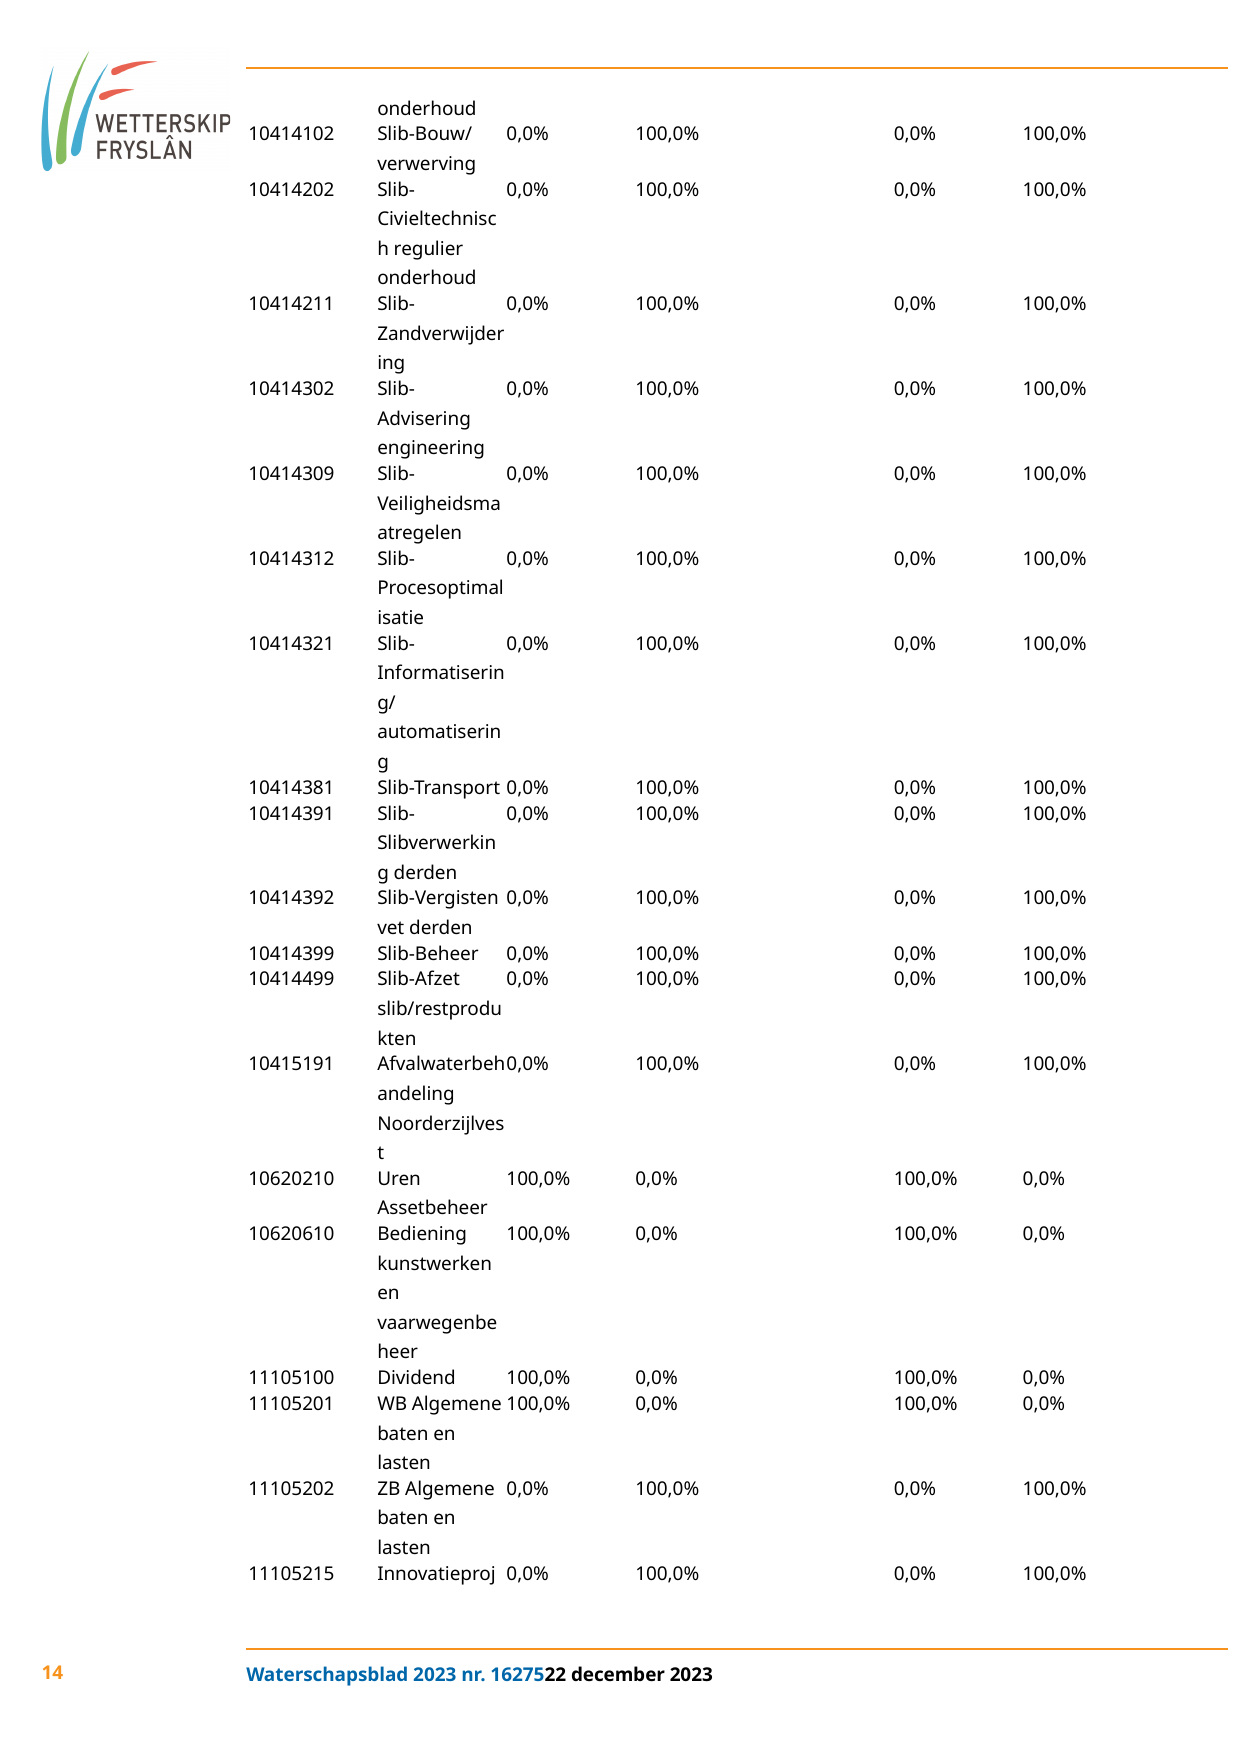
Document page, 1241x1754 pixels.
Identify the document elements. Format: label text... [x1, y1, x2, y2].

table_cell 100,0% [635, 885, 764, 940]
table_cell 0,0% [506, 290, 635, 375]
table_cell 0,0% [1023, 1220, 1152, 1364]
table_cell 100,0% [1023, 375, 1152, 460]
table_cell 0,0% [894, 940, 1022, 966]
table_cell [764, 630, 893, 774]
table_cell 10414392 [248, 885, 377, 940]
table_cell 0,0% [894, 1560, 1022, 1586]
table_cell [764, 290, 893, 375]
table_cell 0,0% [635, 1390, 764, 1475]
table_cell 11105201 [248, 1390, 377, 1475]
table_cell [1023, 95, 1152, 121]
table_cell 10414321 [248, 630, 377, 774]
table_cell Dividend [377, 1364, 506, 1390]
table_cell 100,0% [635, 940, 764, 966]
table_cell 100,0% [635, 375, 764, 460]
table_cell 0,0% [894, 375, 1022, 460]
table_cell 100,0% [1023, 630, 1152, 774]
table_cell 0,0% [506, 460, 635, 545]
table_cell 100,0% [635, 290, 764, 375]
table_cell [764, 545, 893, 630]
table_cell 100,0% [506, 1220, 635, 1364]
table_cell 0,0% [894, 774, 1022, 800]
table_cell Slib-Afzet slib/restprodukten [377, 966, 506, 1051]
table_cell 0,0% [894, 966, 1022, 1051]
table_cell [764, 1165, 893, 1220]
table_cell 10414399 [248, 940, 377, 966]
table_cell 0,0% [894, 545, 1022, 630]
table_cell Bediening kunstwerken en vaarwegenbeheer [377, 1220, 506, 1364]
table_cell 100,0% [1023, 460, 1152, 545]
table_cell [506, 95, 635, 121]
table_cell 11105100 [248, 1364, 377, 1390]
table_cell Slib-Veiligheidsmaatregelen [377, 460, 506, 545]
table_cell 0,0% [635, 1364, 764, 1390]
table_cell 100,0% [506, 1364, 635, 1390]
table_cell 0,0% [894, 1475, 1022, 1560]
table_cell 0,0% [1023, 1364, 1152, 1390]
table_cell 100,0% [1023, 545, 1152, 630]
table_cell 0,0% [894, 885, 1022, 940]
table_cell Slib-Slibverwerking derden [377, 800, 506, 884]
table_cell 100,0% [894, 1220, 1022, 1364]
table_cell 0,0% [506, 1560, 635, 1586]
table_cell 0,0% [506, 940, 635, 966]
table_cell [764, 121, 893, 176]
table_cell 10414202 [248, 176, 377, 290]
table_cell 100,0% [506, 1390, 635, 1475]
table_cell [764, 1560, 893, 1586]
table_cell Slib-Informatisering/automatisering [377, 630, 506, 774]
table_cell 0,0% [894, 1051, 1022, 1165]
table_cell 100,0% [635, 545, 764, 630]
table_cell ZB Algemene baten en lasten [377, 1475, 506, 1560]
table_cell 100,0% [894, 1390, 1022, 1475]
table_cell onderhoud [377, 95, 506, 121]
table_cell [764, 885, 893, 940]
table_cell 0,0% [635, 1220, 764, 1364]
table_cell 0,0% [635, 1165, 764, 1220]
table_cell [248, 95, 377, 121]
table_cell 10620210 [248, 1165, 377, 1220]
picture [41, 47, 231, 172]
table_cell 0,0% [506, 774, 635, 800]
table_cell 100,0% [635, 176, 764, 290]
table_cell Afvalwaterbehandeling Noorderzijlvest [377, 1051, 506, 1165]
table_cell 11105202 [248, 1475, 377, 1560]
table_cell 10414499 [248, 966, 377, 1051]
table_cell 100,0% [1023, 885, 1152, 940]
table_cell 0,0% [506, 885, 635, 940]
table_cell 100,0% [1023, 290, 1152, 375]
table_cell [764, 1364, 893, 1390]
table_cell 0,0% [894, 800, 1022, 884]
table_cell 10620610 [248, 1220, 377, 1364]
table_cell 100,0% [1023, 121, 1152, 176]
table_cell 0,0% [506, 1475, 635, 1560]
table_cell 0,0% [506, 966, 635, 1051]
table_cell [764, 375, 893, 460]
table_cell 100,0% [1023, 176, 1152, 290]
table_cell 100,0% [894, 1364, 1022, 1390]
table_cell 10414309 [248, 460, 377, 545]
table_cell [764, 95, 893, 121]
table_cell 0,0% [506, 375, 635, 460]
table_cell [635, 95, 764, 121]
table_cell 0,0% [1023, 1390, 1152, 1475]
table_cell Uren Assetbeheer [377, 1165, 506, 1220]
table_cell 100,0% [506, 1165, 635, 1220]
table_cell Slib-Civieltechnisch regulier onderhoud [377, 176, 506, 290]
table_cell 0,0% [506, 545, 635, 630]
table_cell Slib-Transport [377, 774, 506, 800]
table_cell 0,0% [894, 290, 1022, 375]
table_cell Slib-Zandverwijdering [377, 290, 506, 375]
table_cell 100,0% [1023, 800, 1152, 884]
table_cell 0,0% [894, 630, 1022, 774]
table_cell [764, 1475, 893, 1560]
table_cell [764, 1051, 893, 1165]
table_cell 100,0% [1023, 1051, 1152, 1165]
table_cell 11105215 [248, 1560, 377, 1586]
table_cell [764, 800, 893, 884]
table_cell 10414211 [248, 290, 377, 375]
table_cell 0,0% [506, 1051, 635, 1165]
table_cell 10414391 [248, 800, 377, 884]
table_cell 100,0% [635, 800, 764, 884]
table_cell 0,0% [506, 630, 635, 774]
table_cell Slib-Vergisten vet derden [377, 885, 506, 940]
table_cell 100,0% [635, 121, 764, 176]
table_cell 100,0% [1023, 940, 1152, 966]
table_cell 10414312 [248, 545, 377, 630]
table_cell WB Algemene baten en lasten [377, 1390, 506, 1475]
table_cell 0,0% [894, 121, 1022, 176]
table_cell 10414102 [248, 121, 377, 176]
table_cell 100,0% [1023, 1475, 1152, 1560]
table_cell Slib-Beheer [377, 940, 506, 966]
table_cell 100,0% [635, 1051, 764, 1165]
table_cell 0,0% [506, 176, 635, 290]
table_cell [894, 95, 1022, 121]
table_cell [764, 940, 893, 966]
table_cell 0,0% [1023, 1165, 1152, 1220]
table_cell 100,0% [1023, 774, 1152, 800]
table_cell Innovatieproj [377, 1560, 506, 1586]
table_cell Slib-Advisering engineering [377, 375, 506, 460]
table_cell 10414381 [248, 774, 377, 800]
table_cell 0,0% [894, 176, 1022, 290]
table_cell 10415191 [248, 1051, 377, 1165]
table_cell [764, 1220, 893, 1364]
table_cell 100,0% [635, 1475, 764, 1560]
table_cell [764, 774, 893, 800]
table_cell 100,0% [635, 630, 764, 774]
table_cell Slib-Procesoptimalisatie [377, 545, 506, 630]
table_cell 10414302 [248, 375, 377, 460]
table_cell [764, 966, 893, 1051]
table_cell 100,0% [635, 460, 764, 545]
table_cell [764, 460, 893, 545]
table_cell [764, 1390, 893, 1475]
table_cell 0,0% [894, 460, 1022, 545]
table_cell 0,0% [506, 800, 635, 884]
table_cell 100,0% [1023, 1560, 1152, 1586]
table_cell 100,0% [1023, 966, 1152, 1051]
table_cell [764, 176, 893, 290]
table_cell 0,0% [506, 121, 635, 176]
table_cell 100,0% [894, 1165, 1022, 1220]
table_cell 100,0% [635, 966, 764, 1051]
table_cell 100,0% [635, 1560, 764, 1586]
table_cell 100,0% [635, 774, 764, 800]
table_cell Slib-Bouw/verwerving [377, 121, 506, 176]
